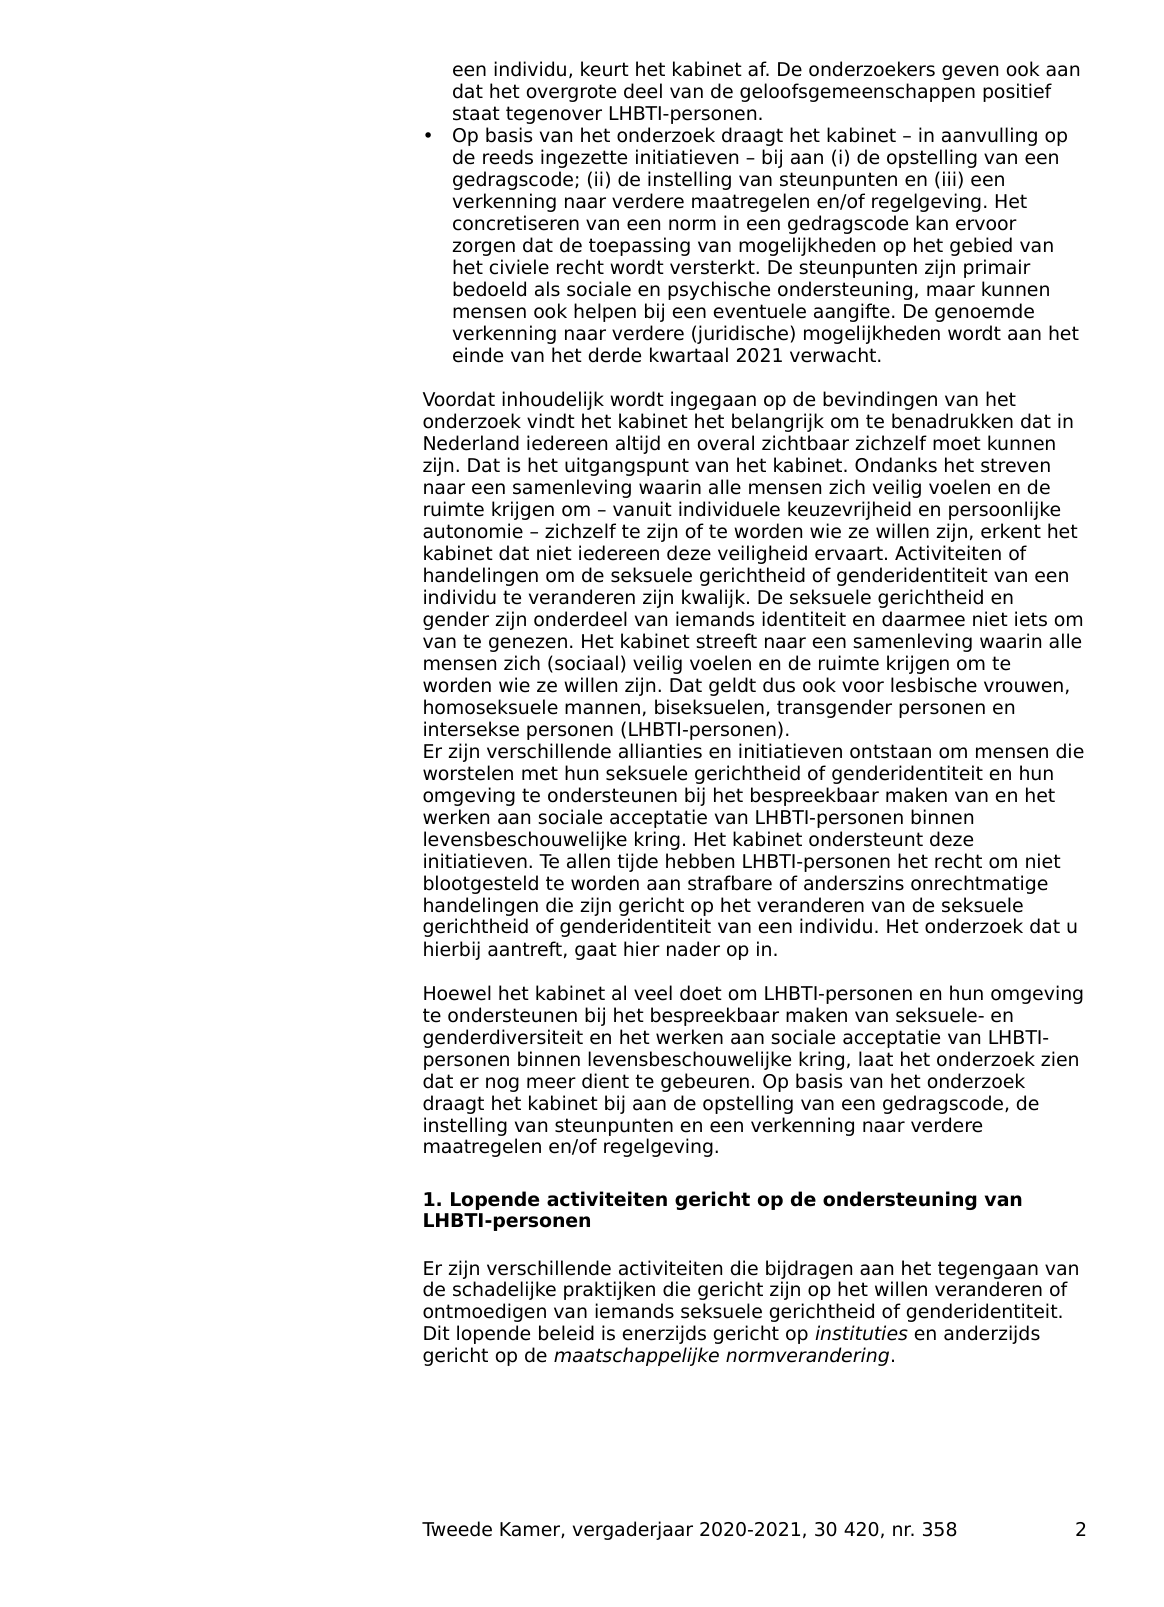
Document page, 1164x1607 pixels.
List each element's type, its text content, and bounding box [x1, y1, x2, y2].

text Hoewel het kabinet al veel doet om LHBTI-personen en hun omgeving te ondersteunen bij het bespreekbaar maken van seksuele- en genderdiversiteit en het werken aan sociale acceptatie van LHBTI-personen binnen levensbeschouwelijke kring, laat het onderzoek zien dat er nog meer dient te gebeuren. Op basis van het onderzoek draagt het kabinet bij aan de opstelling van een gedragscode, de instelling van steunpunten en een verkenning naar verdere maatregelen en/of regelgeving. [422, 983, 1087, 1158]
text een individu, keurt het kabinet af. De onderzoekers geven ook aan dat het overgrote deel van de geloofsgemeenschappen positief staat tegenover LHBTI-personen. [422, 59, 1087, 125]
subtitle 1. Lopende activiteiten gericht op de ondersteuning van LHBTI-personen [422, 1188, 1087, 1232]
text Er zijn verschillende allianties en initiatieven ontstaan om mensen die worstelen met hun seksuele gerichtheid of genderidentiteit en hun omgeving te ondersteunen bij het bespreekbaar maken van en het werken aan sociale acceptatie van LHBTI-personen binnen levensbeschouwelijke kring. Het kabinet ondersteunt deze initiatieven. Te allen tijde hebben LHBTI-personen het recht om niet blootgesteld te worden aan strafbare of anderszins onrechtmatige handelingen die zijn gericht op het veranderen van de seksuele gerichtheid of genderidentiteit van een individu. Het onderzoek dat u hierbij aantreft, gaat hier nader op in. [422, 741, 1087, 960]
text • Op basis van het onderzoek draagt het kabinet – in aanvulling op de reeds ingezette initiatieven – bij aan (i) de opstelling van een gedragscode; (ii) de instelling van steunpunten en (iii) een verkenning naar verdere maatregelen en/of regelgeving. Het concretiseren van een norm in een gedragscode kan ervoor zorgen dat de toepassing van mogelijkheden op het gebied van het civiele recht wordt versterkt. De steunpunten zijn primair bedoeld als sociale en psychische ondersteuning, maar kunnen mensen ook helpen bij een eventuele aangifte. De genoemde verkenning naar verdere (juridische) mogelijkheden wordt aan het einde van het derde kwartaal 2021 verwacht. [422, 125, 1087, 367]
text Voordat inhoudelijk wordt ingegaan op de bevindingen van het onderzoek vindt het kabinet het belangrijk om te benadrukken dat in Nederland iedereen altijd en overal zichtbaar zichzelf moet kunnen zijn. Dat is het uitgangspunt van het kabinet. Ondanks het streven naar een samenleving waarin alle mensen zich veilig voelen en de ruimte krijgen om – vanuit individuele keuzevrijheid en persoonlijke autonomie – zichzelf te zijn of te worden wie ze willen zijn, erkent het kabinet dat niet iedereen deze veiligheid ervaart. Activiteiten of handelingen om de seksuele gerichtheid of genderidentiteit van een individu te veranderen zijn kwalijk. De seksuele gerichtheid en gender zijn onderdeel van iemands identiteit en daarmee niet iets om van te genezen. Het kabinet streeft naar een samenleving waarin alle mensen zich (sociaal) veilig voelen en de ruimte krijgen om te worden wie ze willen zijn. Dat geldt dus ook voor lesbische vrouwen, homoseksuele mannen, biseksuelen, transgender personen en intersekse personen (LHBTI-personen). [422, 389, 1087, 741]
text Er zijn verschillende activiteiten die bijdragen aan het tegengaan van de schadelijke praktijken die gericht zijn op het willen veranderen of ontmoedigen van iemands seksuele gerichtheid of genderidentiteit. Dit lopende beleid is enerzijds gericht op instituties en anderzijds gericht op de maatschappelijke normverandering. [422, 1257, 1087, 1367]
